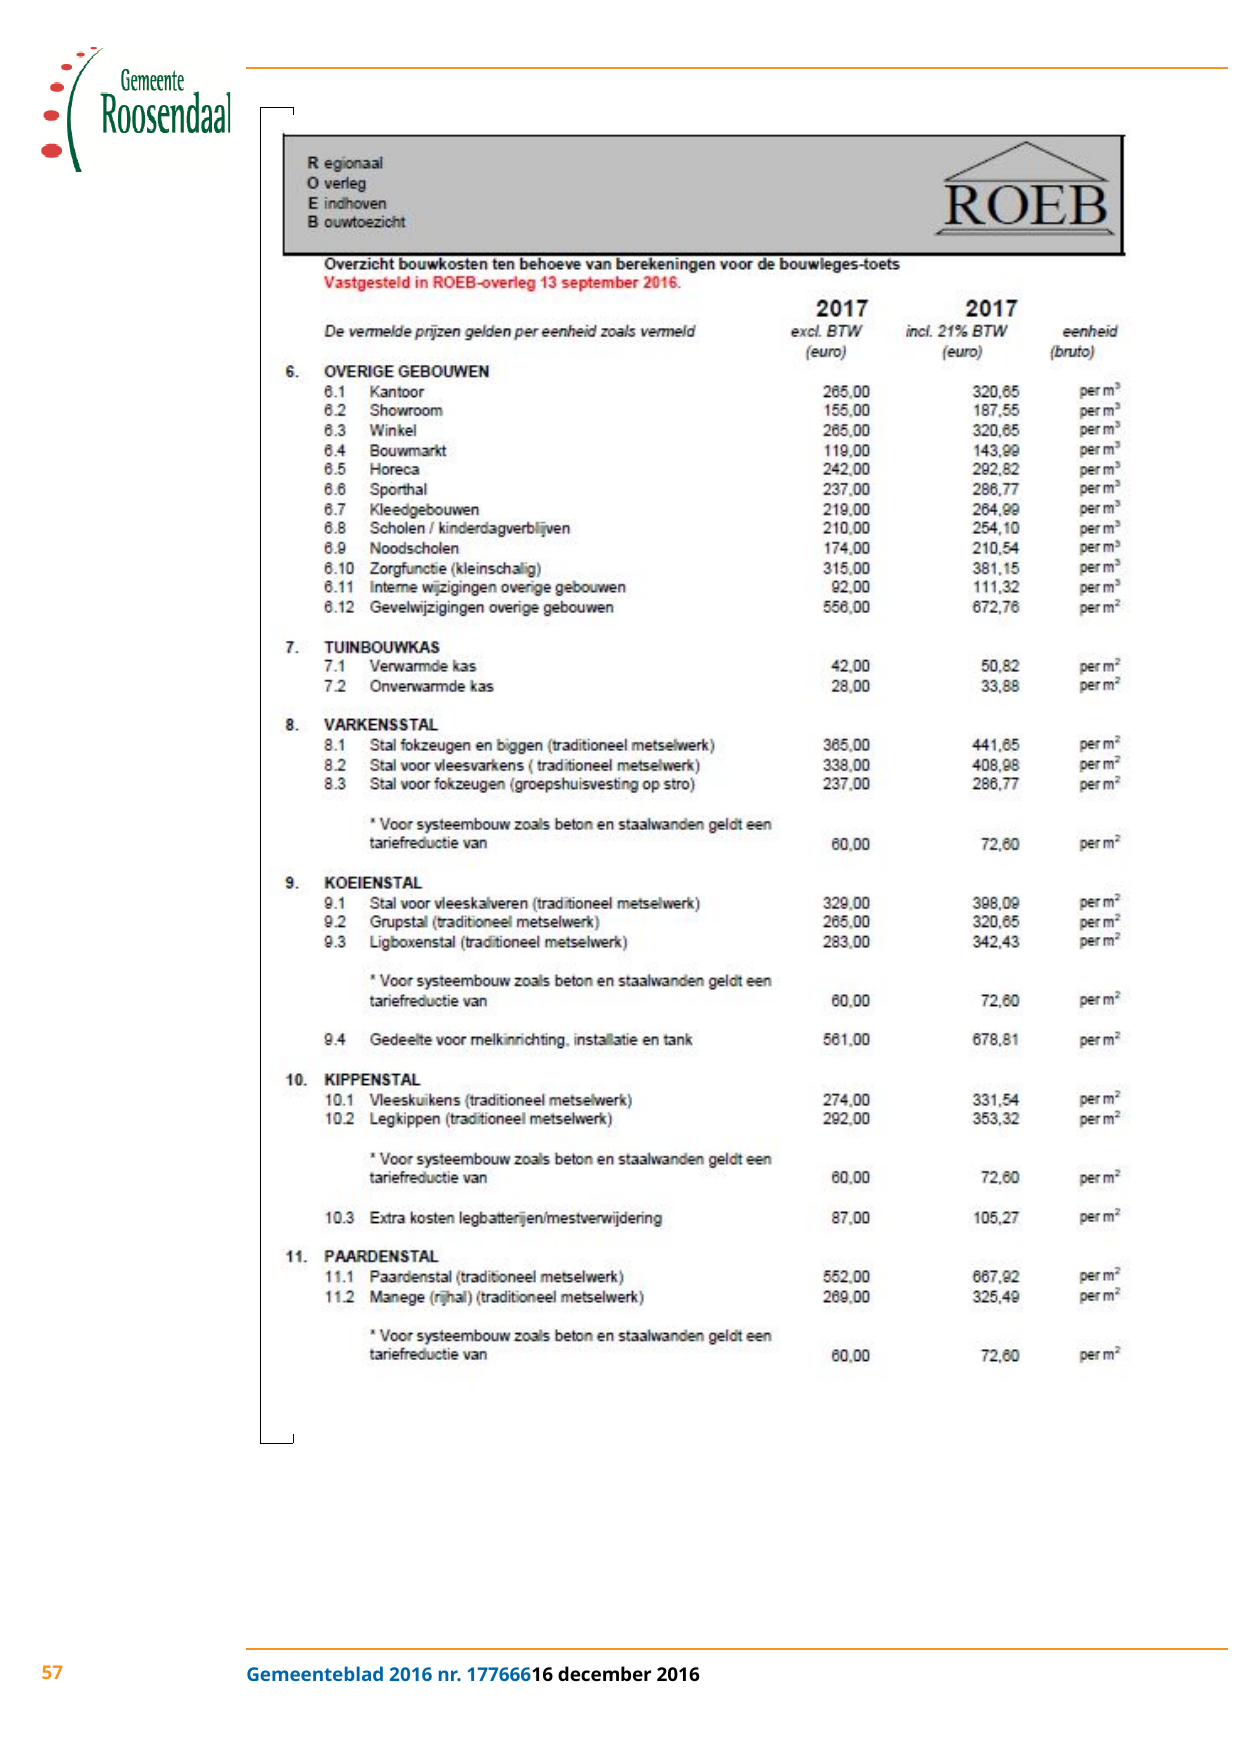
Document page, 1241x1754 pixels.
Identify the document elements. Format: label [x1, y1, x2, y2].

picture [268, 115, 1173, 1434]
picture [41, 47, 231, 172]
